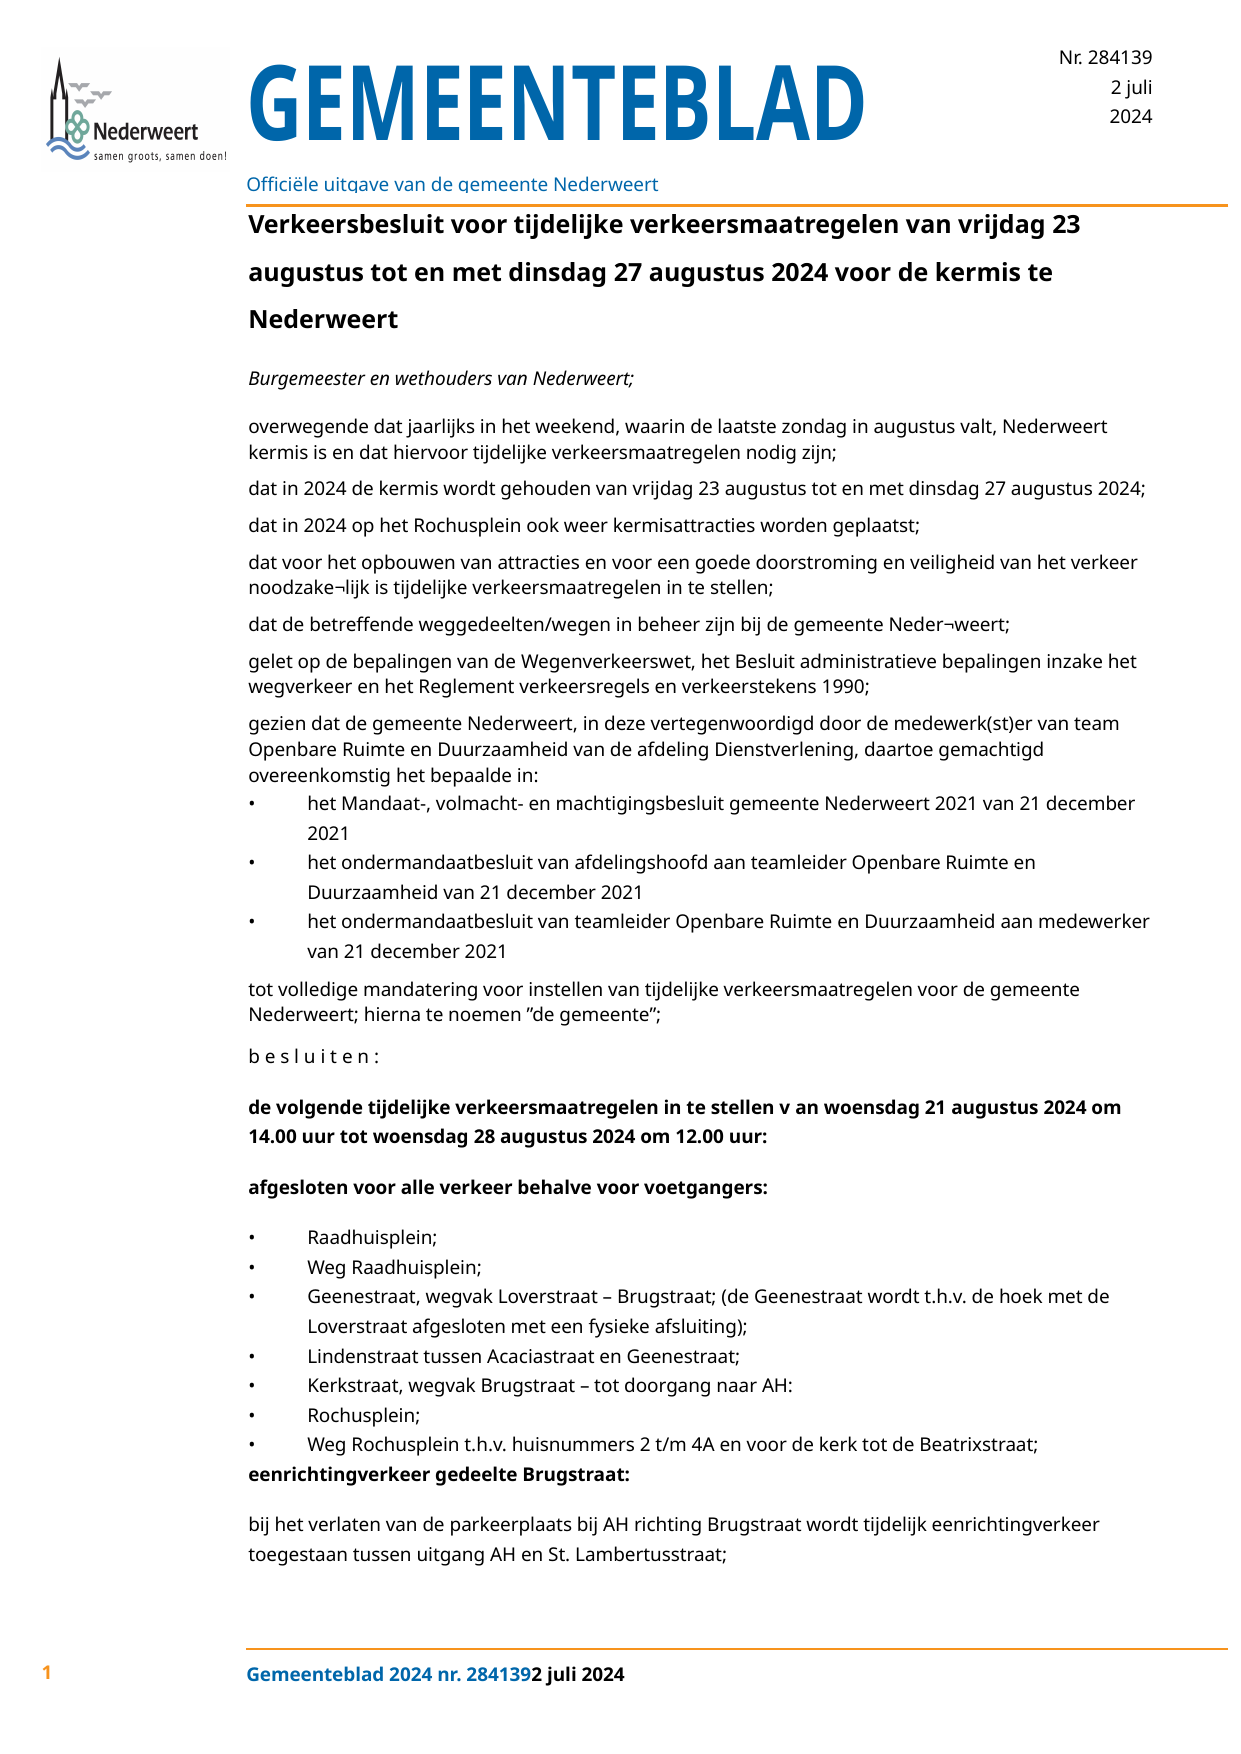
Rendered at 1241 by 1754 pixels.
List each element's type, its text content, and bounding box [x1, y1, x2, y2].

list Kerkstraat, wegvak Brugstraat – tot doorgang naar AH: [248, 1372, 1152, 1398]
list het ondermandaatbesluit van teamleider Openbare Ruimte en Duurzaamheid aan medewerker van 21 december 2021 [248, 908, 1152, 964]
text de volgende tijdelijke verkeersmaatregelen in te stellen v an woensdag 21 augustus 2024 om 14.00 uur tot woensdag 28 augustus 2024 om 12.00 uur: [248, 1094, 1152, 1149]
text gezien dat de gemeente Nederweert, in deze vertegenwoordigd door de medewerk(st)er van team Openbare Ruimte en Duurzaamheid van de afdeling Dienstverlening, daartoe gemachtigd overeenkomstig het bepaalde in: [248, 710, 1152, 787]
list het ondermandaatbesluit van afdelingshoofd aan teamleider Openbare Ruimte en Duurzaamheid van 21 december 2021 [248, 849, 1152, 904]
text bij het verlaten van de parkeerplaats bij AH richting Brugstraat wordt tijdelijk eenrichtingverkeer toegestaan tussen uitgang AH en St. Lambertusstraat; [248, 1512, 1152, 1567]
list Geenestraat, wegvak Loverstraat – Brugstraat; (de Geenestraat wordt t.h.v. de hoek met de Loverstraat afgesloten met een fysieke afsluiting); [248, 1284, 1152, 1339]
list het Mandaat-, volmacht- en machtigingsbesluit gemeente Nederweert 2021 van 21 december 2021 [248, 790, 1152, 845]
text dat de betreffende weggedeelten/wegen in beheer zijn bij de gemeente Neder¬weert; [248, 611, 1152, 637]
text tot volledige mandatering voor instellen van tijdelijke verkeersmaatregelen voor de gemeente Nederweert; hierna te noemen ”de gemeente”; [248, 976, 1152, 1027]
text afgesloten voor alle verkeer behalve voor voetgangers: [248, 1174, 1152, 1200]
text dat voor het opbouwen van attracties en voor een goede doorstroming en veiligheid van het verkeer noodzake¬lijk is tijdelijke verkeersmaatregelen in te stellen; [248, 549, 1152, 600]
list Raadhuisplein; [248, 1224, 1152, 1250]
list Lindenstraat tussen Acaciastraat en Geenestraat; [248, 1343, 1152, 1368]
list Weg Raadhuisplein; [248, 1254, 1152, 1280]
list Weg Rochusplein t.h.v. huisnummers 2 t/m 4A en voor de kerk tot de Beatrixstraat; [248, 1432, 1152, 1457]
text gelet op de bepalingen van de Wegenverkeerswet, het Besluit administratieve bepalingen inzake het wegverkeer en het Reglement verkeersregels en verkeerstekens 1990; [248, 648, 1152, 699]
text dat in 2024 op het Rochusplein ook weer kermisattracties worden geplaatst; [248, 512, 1152, 538]
text Verkeersbesluit voor tijdelijke verkeersmaatregelen van vrijdag 23 augustus tot en met dinsdag 27 augustus 2024 voor de kermis te Nederweert [248, 207, 1152, 336]
list Rochusplein; [248, 1402, 1152, 1428]
text overwegende dat jaarlijks in het weekend, waarin de laatste zondag in augustus valt, Nederweert kermis is en dat hiervoor tijdelijke verkeersmaatregelen nodig zijn; [248, 413, 1152, 464]
text dat in 2024 de kermis wordt gehouden van vrijdag 23 augustus tot en met dinsdag 27 augustus 2024; [248, 476, 1152, 501]
text b e s l u i t e n : [248, 1044, 1152, 1069]
text Burgemeester en wethouders van Nederweert; [248, 366, 1152, 391]
text eenrichtingverkeer gedeelte Brugstraat: [248, 1461, 1152, 1487]
picture [41, 47, 231, 172]
